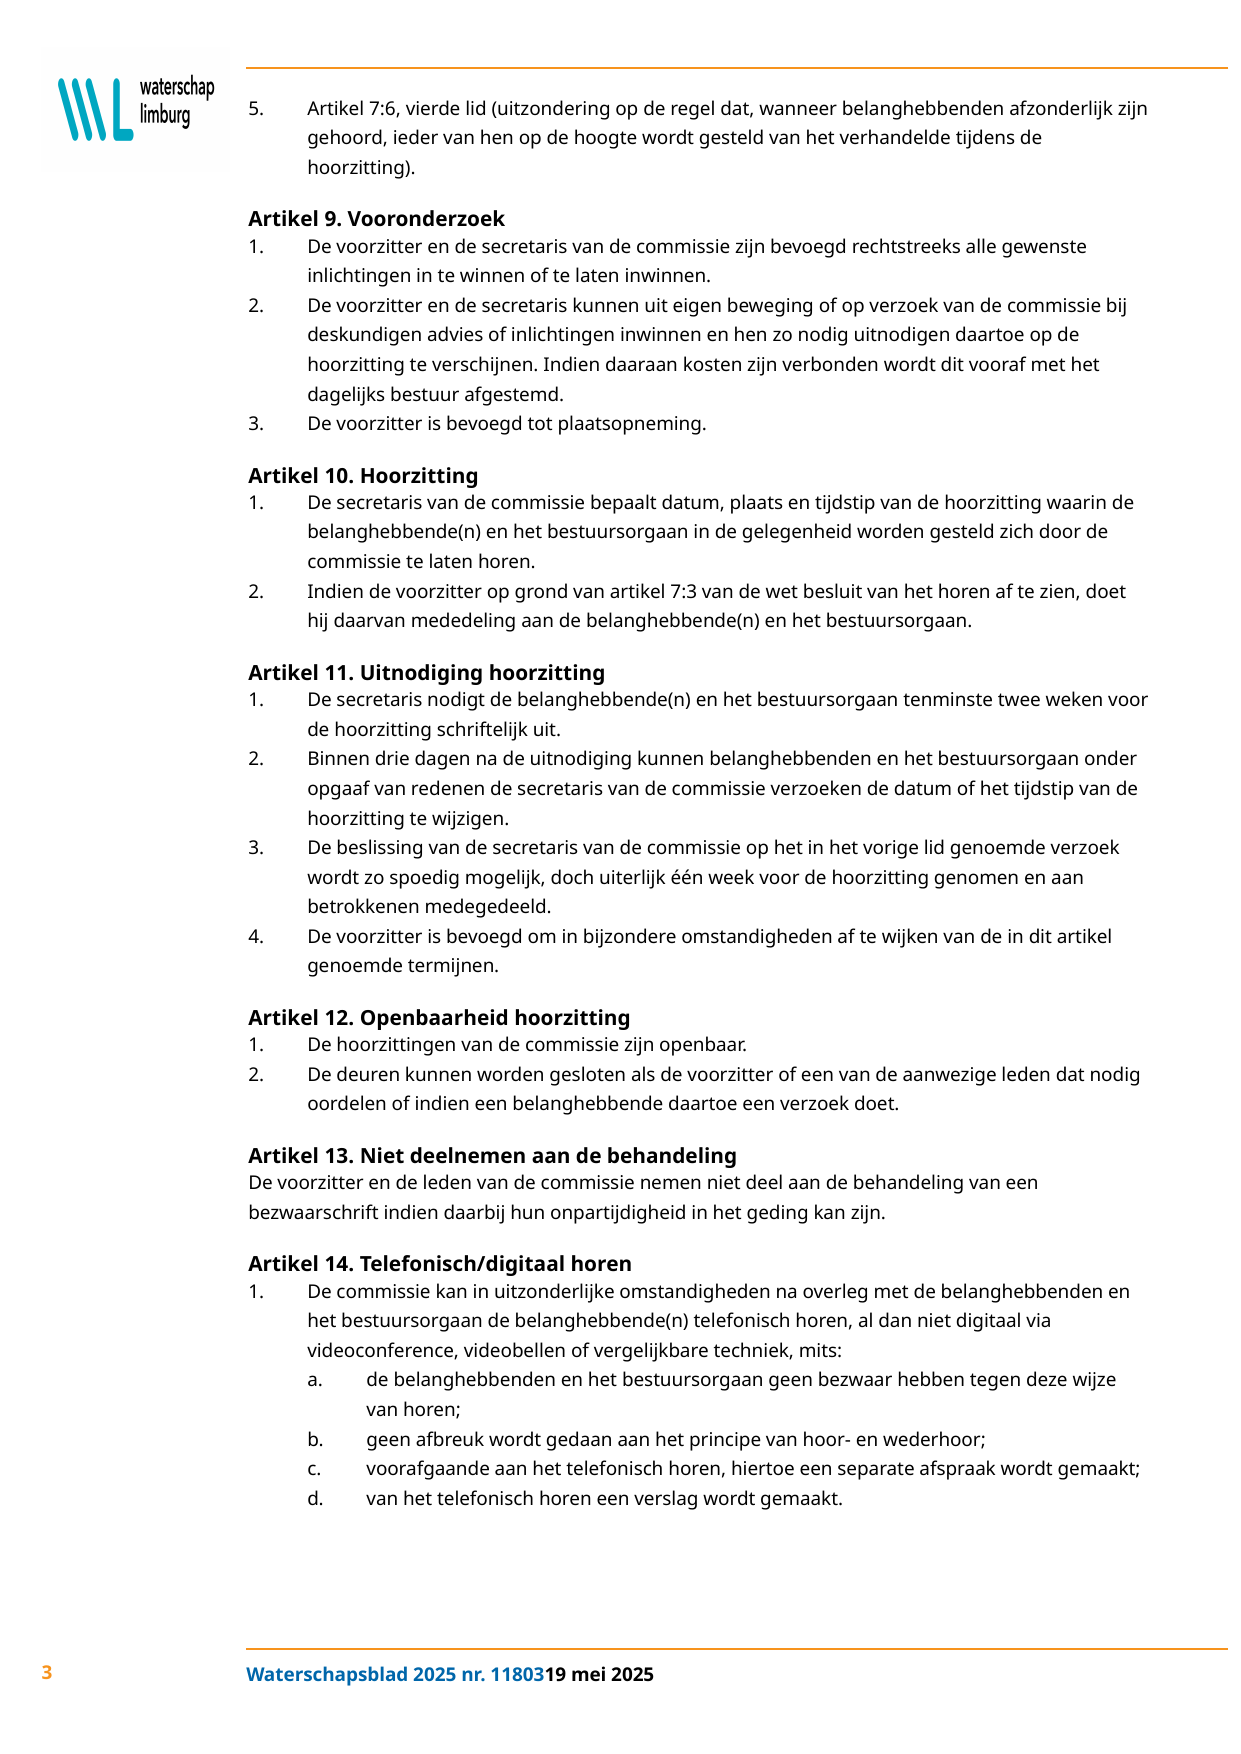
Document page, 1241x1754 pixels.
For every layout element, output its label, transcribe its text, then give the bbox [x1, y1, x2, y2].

list Artikel 7:6, vierde lid (uitzondering op de regel dat, wanneer belanghebbenden afzonderlijk zijn gehoord, ieder van hen op de hoogte wordt gesteld van het verhandelde tijdens de hoorzitting). [248, 95, 1152, 180]
list De hoorzittingen van de commissie zijn openbaar. [248, 1031, 1152, 1057]
list De secretaris van de commissie bepaalt datum, plaats en tijdstip van de hoorzitting waarin de belanghebbende(n) en het bestuursorgaan in de gelegenheid worden gesteld zich door de commissie te laten horen. [248, 489, 1152, 574]
list De voorzitter is bevoegd tot plaatsopneming. [248, 410, 1152, 436]
text Artikel 12. Openbaarheid hoorzitting [248, 1003, 1152, 1031]
text Artikel 10. Hoorzitting [248, 461, 1152, 489]
list De beslissing van de secretaris van de commissie op het in het vorige lid genoemde verzoek wordt zo spoedig mogelijk, doch uiterlijk één week voor de hoorzitting genomen en aan betrokkenen medegedeeld. [248, 834, 1152, 919]
text Artikel 14. Telefonisch/digitaal horen [248, 1249, 1152, 1278]
list geen afbreuk wordt gedaan aan het principe van hoor- en wederhoor; [307, 1426, 1152, 1452]
text De voorzitter en de leden van de commissie nemen niet deel aan de behandeling van een bezwaarschrift indien daarbij hun onpartijdigheid in het geding kan zijn. [248, 1169, 1152, 1225]
text Artikel 13. Niet deelnemen aan de behandeling [248, 1141, 1152, 1169]
list de belanghebbenden en het bestuursorgaan geen bezwaar hebben tegen deze wijze van horen; [307, 1367, 1152, 1422]
list van het telefonisch horen een verslag wordt gemaakt. [307, 1485, 1152, 1511]
text Artikel 11. Uitnodiging hoorzitting [248, 658, 1152, 686]
list De voorzitter is bevoegd om in bijzondere omstandigheden af te wijken van de in dit artikel genoemde termijnen. [248, 923, 1152, 978]
text Artikel 9. Vooronderzoek [248, 204, 1152, 233]
list De voorzitter en de secretaris kunnen uit eigen beweging of op verzoek van de commissie bij deskundigen advies of inlichtingen inwinnen en hen zo nodig uitnodigen daartoe op de hoorzitting te verschijnen. Indien daaraan kosten zijn verbonden wordt dit vooraf met het dagelijks bestuur afgestemd. [248, 292, 1152, 406]
list voorafgaande aan het telefonisch horen, hiertoe een separate afspraak wordt gemaakt; [307, 1455, 1152, 1481]
list De deuren kunnen worden gesloten als de voorzitter of een van de aanwezige leden dat nodig oordelen of indien een belanghebbende daartoe een verzoek doet. [248, 1061, 1152, 1116]
list Binnen drie dagen na de uitnodiging kunnen belanghebbenden en het bestuursorgaan onder opgaaf van redenen de secretaris van de commissie verzoeken de datum of het tijdstip van de hoorzitting te wijzigen. [248, 746, 1152, 830]
picture [41, 47, 231, 172]
list Indien de voorzitter op grond van artikel 7:3 van de wet besluit van het horen af te zien, doet hij daarvan mededeling aan de belanghebbende(n) en het bestuursorgaan. [248, 578, 1152, 633]
list De commissie kan in uitzonderlijke omstandigheden na overleg met de belanghebbenden en het bestuursorgaan de belanghebbende(n) telefonisch horen, al dan niet digitaal via videoconference, videobellen of vergelijkbare techniek, mits: [248, 1278, 1152, 1363]
list De secretaris nodigt de belanghebbende(n) en het bestuursorgaan tenminste twee weken voor de hoorzitting schriftelijk uit. [248, 686, 1152, 742]
list De voorzitter en de secretaris van de commissie zijn bevoegd rechtstreeks alle gewenste inlichtingen in te winnen of te laten inwinnen. [248, 233, 1152, 288]
